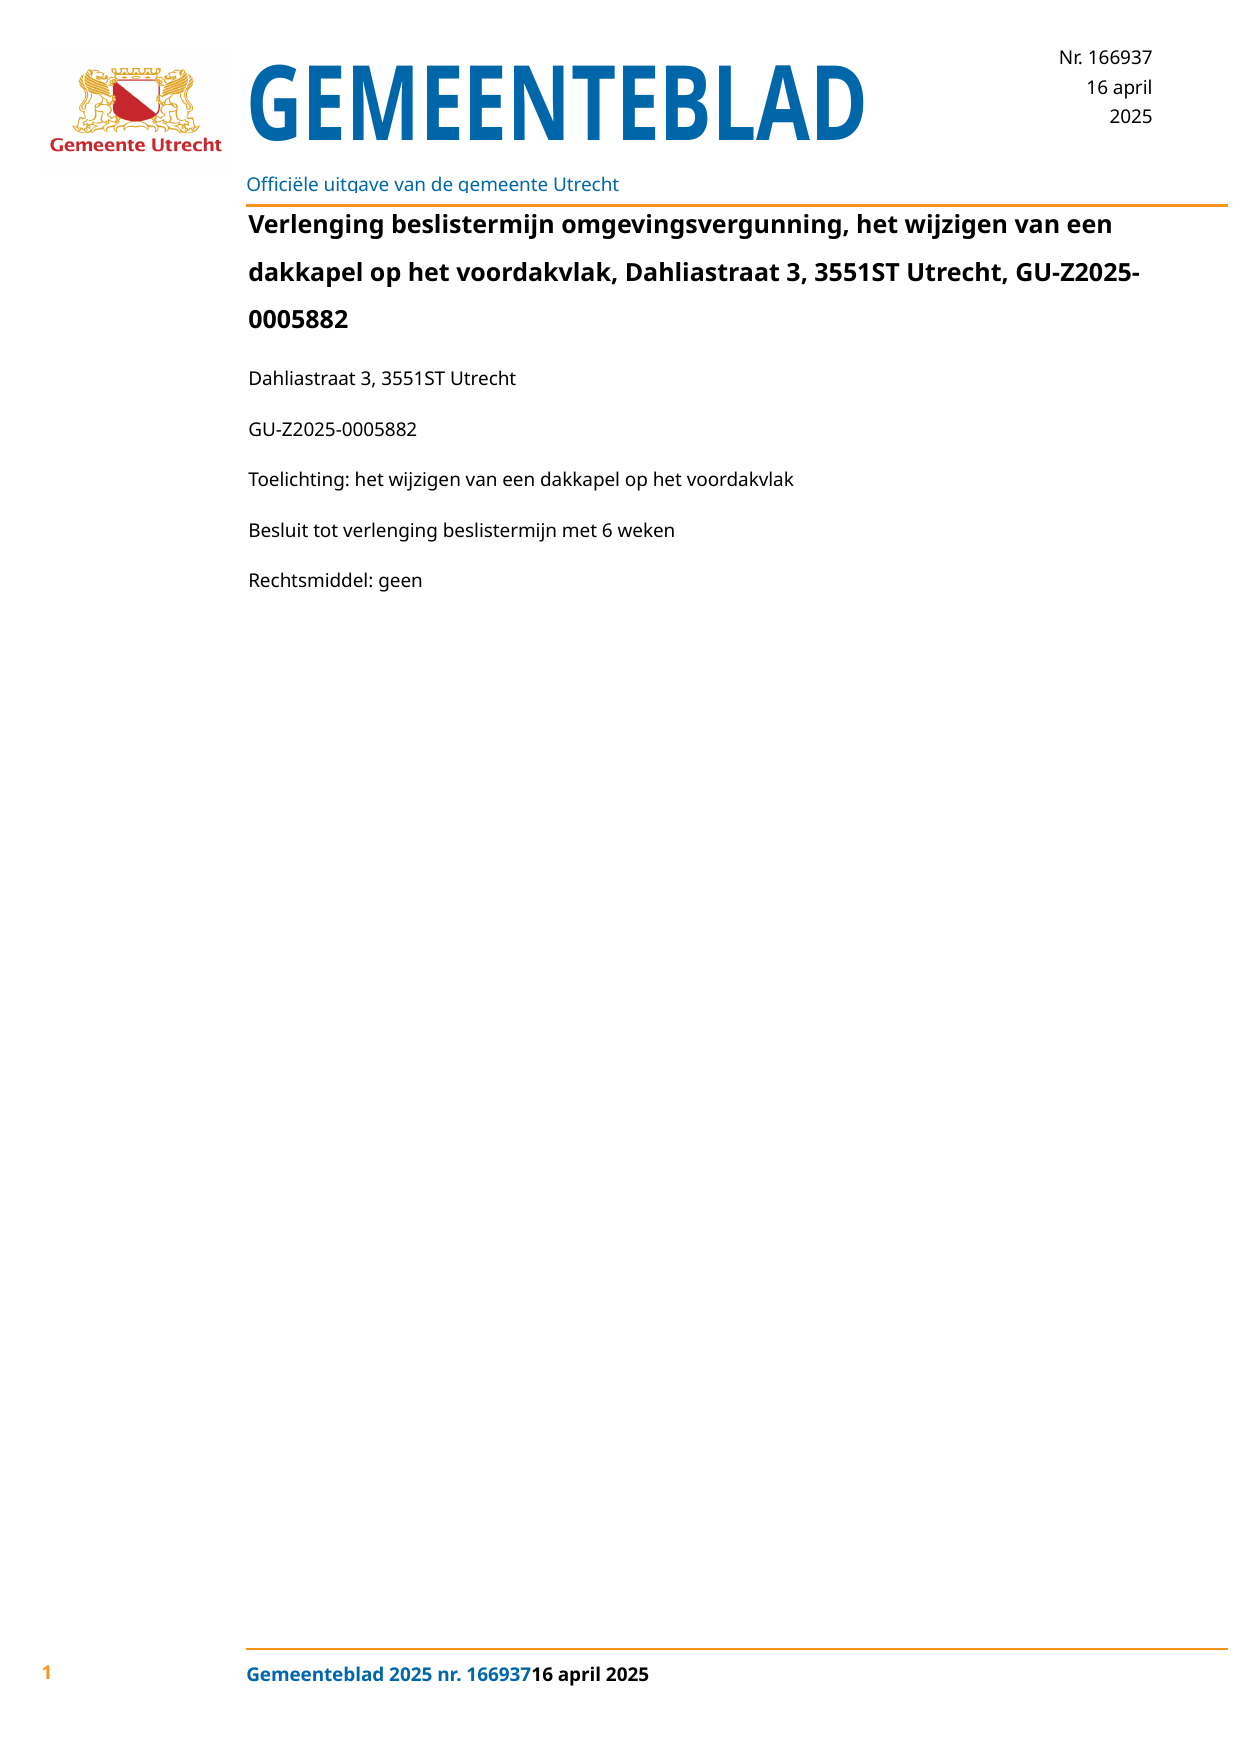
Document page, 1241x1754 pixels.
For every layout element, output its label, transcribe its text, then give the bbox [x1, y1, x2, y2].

text Toelichting: het wijzigen van een dakkapel op het voordakvlak [248, 466, 1152, 492]
picture [41, 47, 231, 172]
text Dahliastraat 3, 3551ST Utrecht [248, 366, 1152, 391]
text Rechtsmiddel: geen [248, 567, 1152, 593]
text Besluit tot verlenging beslistermijn met 6 weken [248, 517, 1152, 542]
text Verlenging beslistermijn omgevingsvergunning, het wijzigen van een dakkapel op het voordakvlak, Dahliastraat 3, 3551ST Utrecht, GU-Z2025-0005882 [248, 207, 1152, 336]
text GU-Z2025-0005882 [248, 416, 1152, 442]
